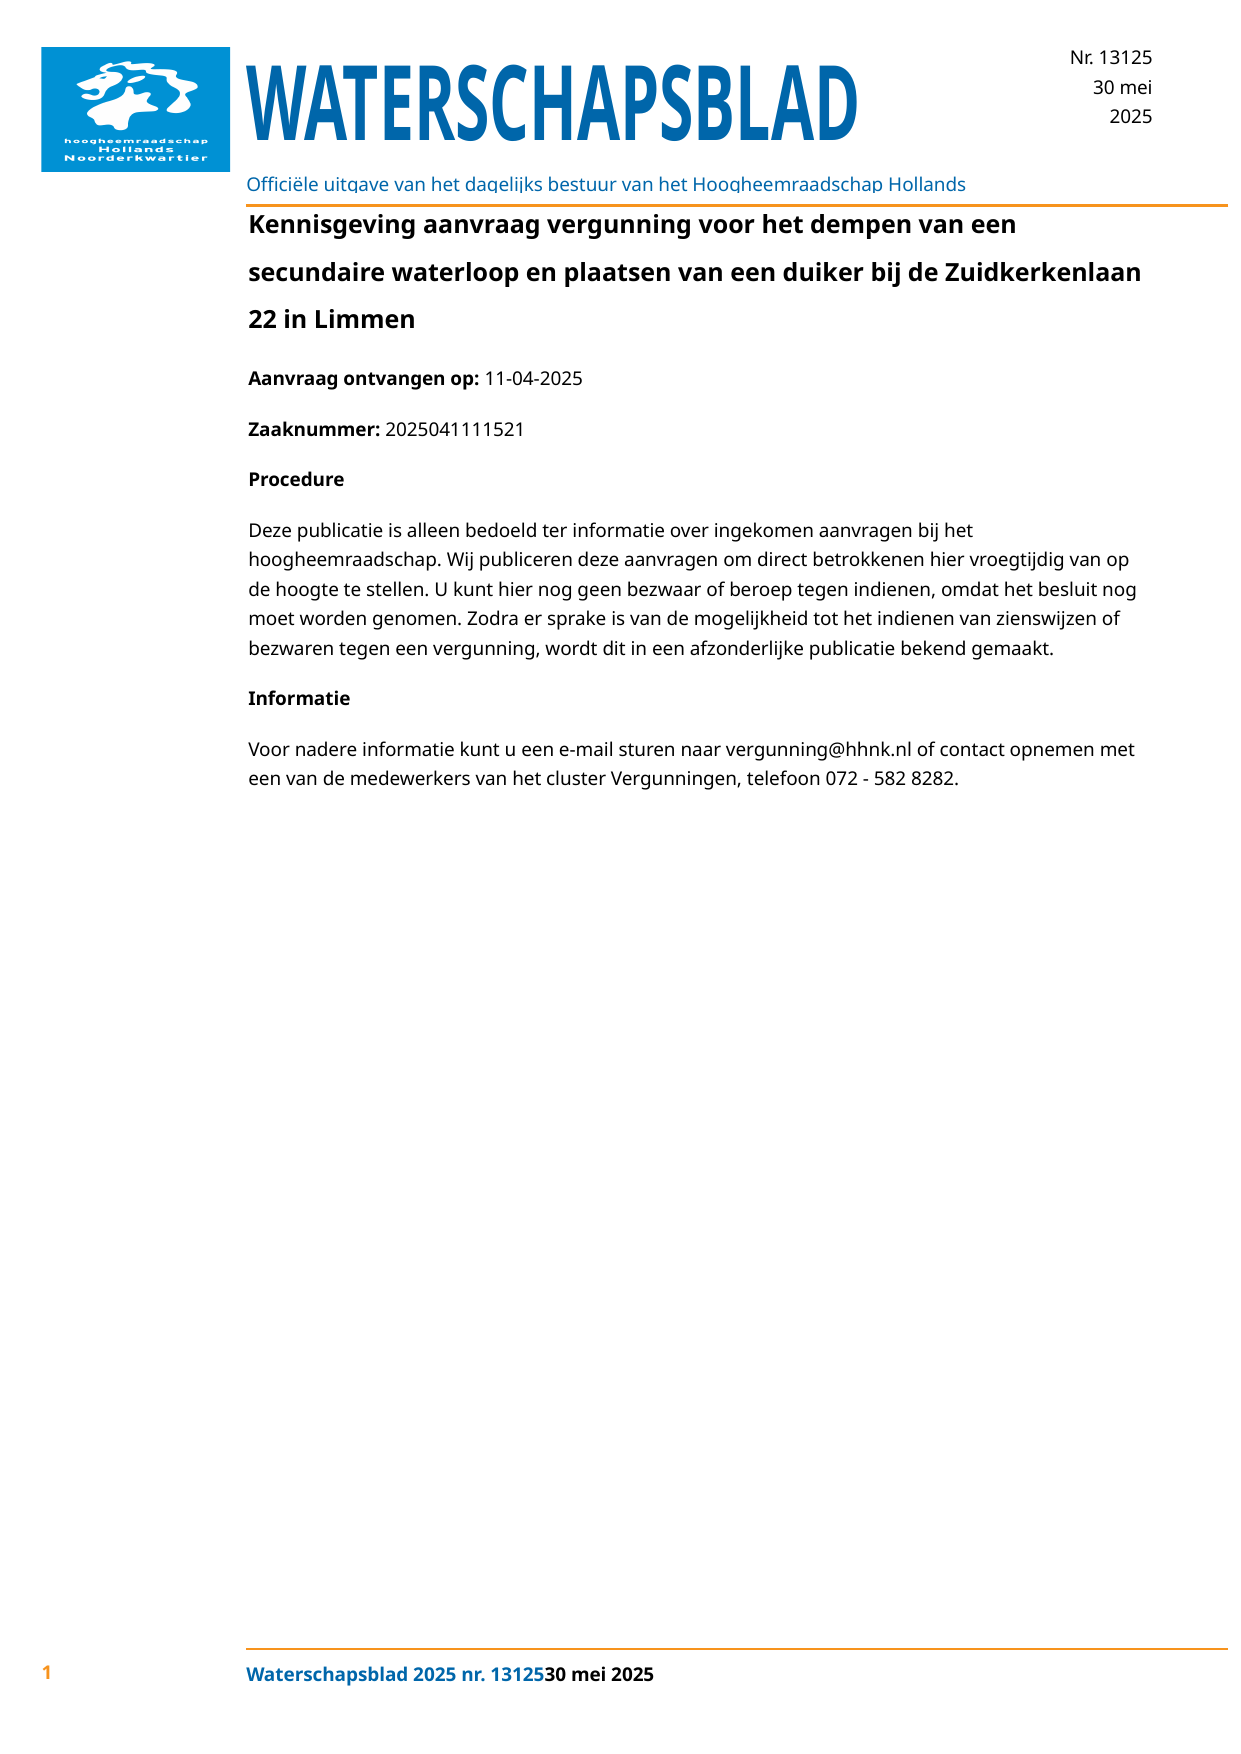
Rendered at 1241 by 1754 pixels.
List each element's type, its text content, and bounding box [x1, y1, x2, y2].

picture [88, 87, 157, 130]
text Voor nadere informatie kunt u een e-mail sturen naar vergunning@hhnk.nl of contact opnemen met een van de medewerkers van het cluster Vergunningen, telefoon 072 - 582 8282. [248, 736, 1152, 791]
picture [129, 76, 144, 82]
text Procedure [248, 466, 1152, 492]
text Zaaknummer: 2025041111521 [248, 416, 1152, 442]
picture [118, 62, 197, 112]
text Aanvraag ontvangen op: 11-04-2025 [248, 366, 1152, 391]
text Deze publicatie is alleen bedoeld ter informatie over ingekomen aanvragen bij het hoogheemraadschap. Wij publiceren deze aanvragen om direct betrokkenen hier vroegtijdig van op de hoogte te stellen. U kunt hier nog geen bezwaar of beroep tegen indienen, omdat het besluit nog moet worden genomen. Zodra er sprake is van de mogelijkheid tot het indienen van zienswijzen of bezwaren tegen een vergunning, wordt dit in een afzonderlijke publicatie bekend gemaakt. [248, 517, 1152, 661]
picture [78, 64, 122, 99]
text Kennisgeving aanvraag vergunning voor het dempen van een secundaire waterloop en plaatsen van een duiker bij de Zuidkerkenlaan 22 in Limmen [248, 207, 1152, 336]
text Informatie [248, 686, 1152, 711]
